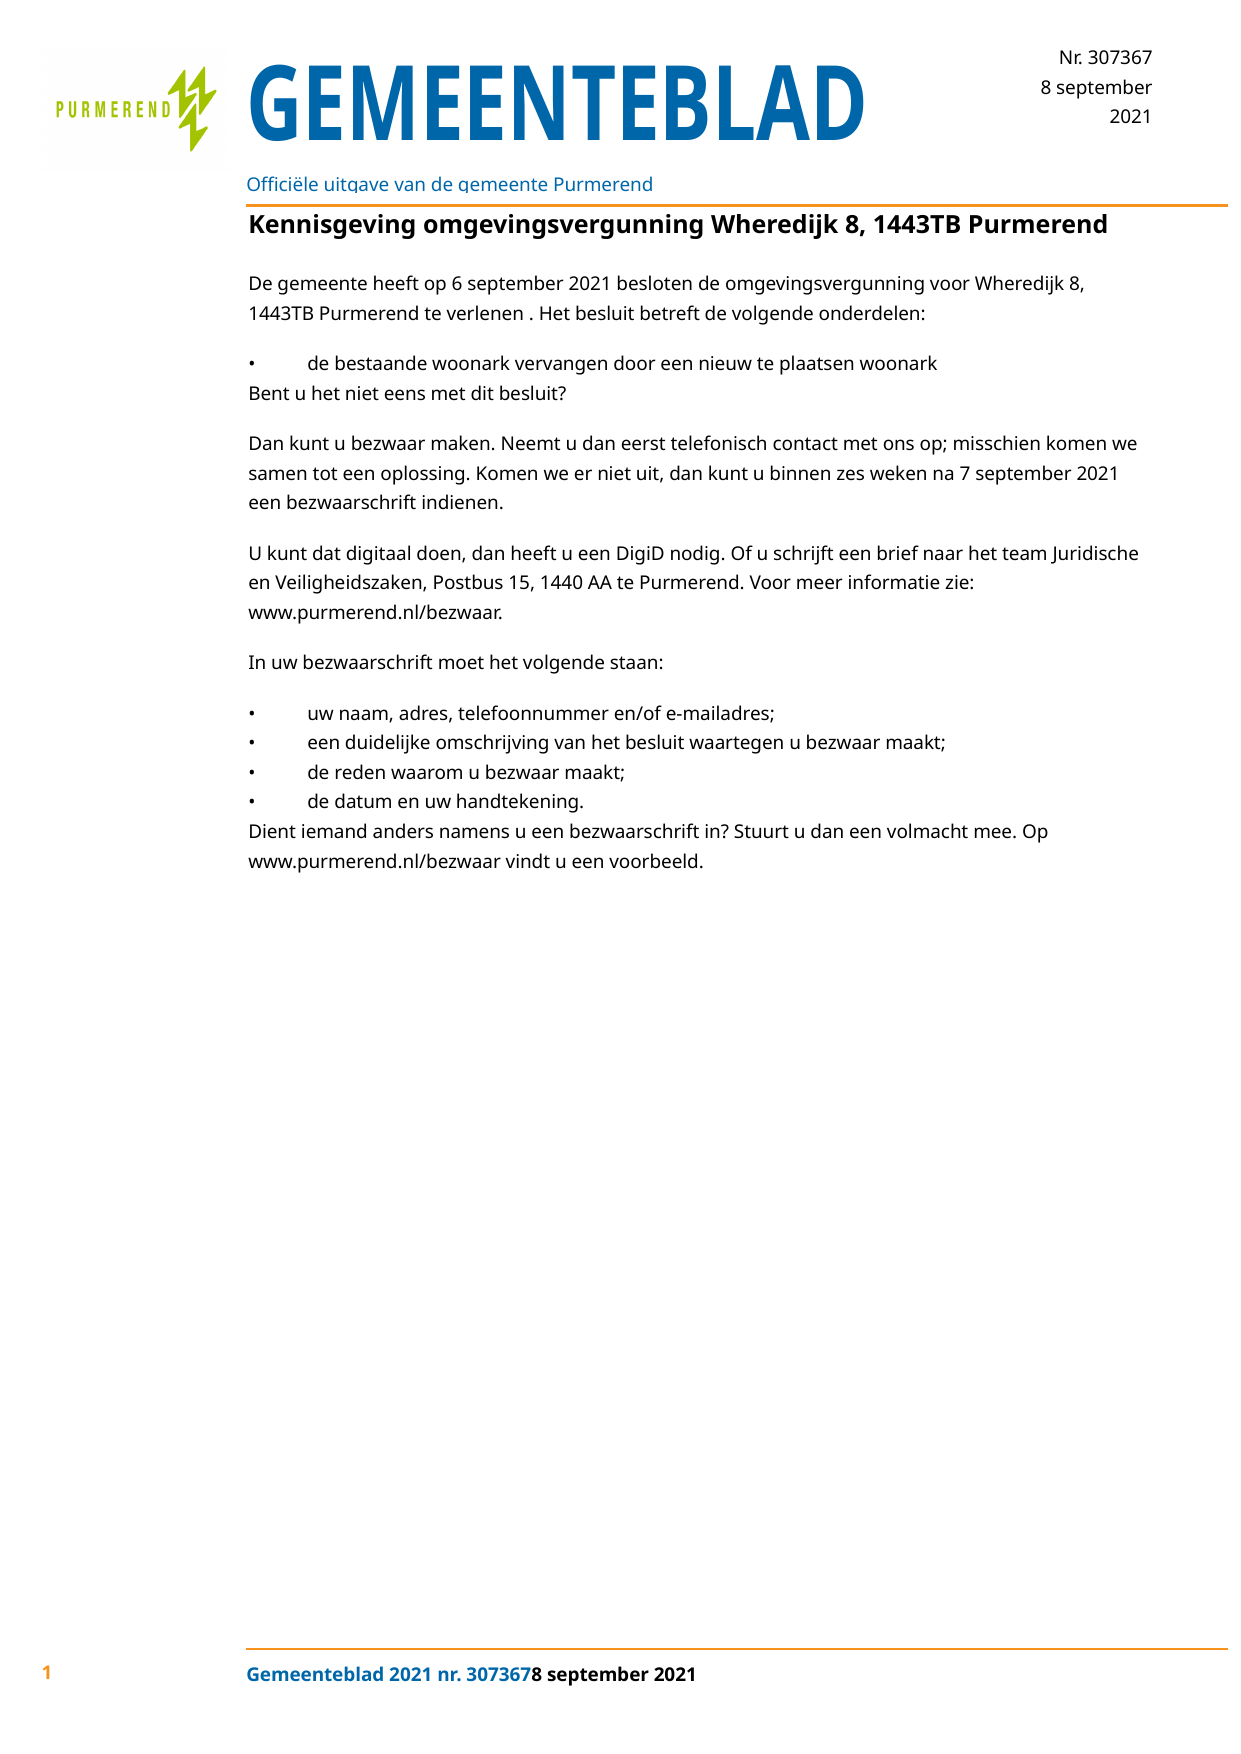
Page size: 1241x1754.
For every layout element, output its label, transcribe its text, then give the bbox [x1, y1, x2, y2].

picture [41, 47, 231, 172]
list een duidelijke omschrijving van het besluit waartegen u bezwaar maakt; [248, 729, 1152, 755]
text U kunt dat digitaal doen, dan heeft u een DigiD nodig. Of u schrijft een brief naar het team Juridische en Veiligheidszaken, Postbus 15, 1440 AA te Purmerend. Voor meer informatie zie: www.purmerend.nl/bezwaar. [248, 540, 1152, 625]
text De gemeente heeft op 6 september 2021 besloten de omgevingsvergunning voor Wheredijk 8, 1443TB Purmerend te verlenen . Het besluit betreft de volgende onderdelen: [248, 270, 1152, 326]
list uw naam, adres, telefoonnummer en/of e-mailadres; [248, 700, 1152, 726]
text Bent u het niet eens met dit besluit? [248, 380, 1152, 406]
list de reden waarom u bezwaar maakt; [248, 759, 1152, 785]
text In uw bezwaarschrift moet het volgende staan: [248, 649, 1152, 675]
text Kennisgeving omgevingsvergunning Wheredijk 8, 1443TB Purmerend [248, 207, 1152, 241]
list de datum en uw handtekening. [248, 789, 1152, 814]
text Dan kunt u bezwaar maken. Neemt u dan eerst telefonisch contact met ons op; misschien komen we samen tot een oplossing. Komen we er niet uit, dan kunt u binnen zes weken na 7 september 2021 een bezwaarschrift indienen. [248, 430, 1152, 515]
list de bestaande woonark vervangen door een nieuw te plaatsen woonark [248, 350, 1152, 376]
text Dient iemand anders namens u een bezwaarschrift in? Stuurt u dan een volmacht mee. Op www.purmerend.nl/bezwaar vindt u een voorbeeld. [248, 818, 1152, 873]
